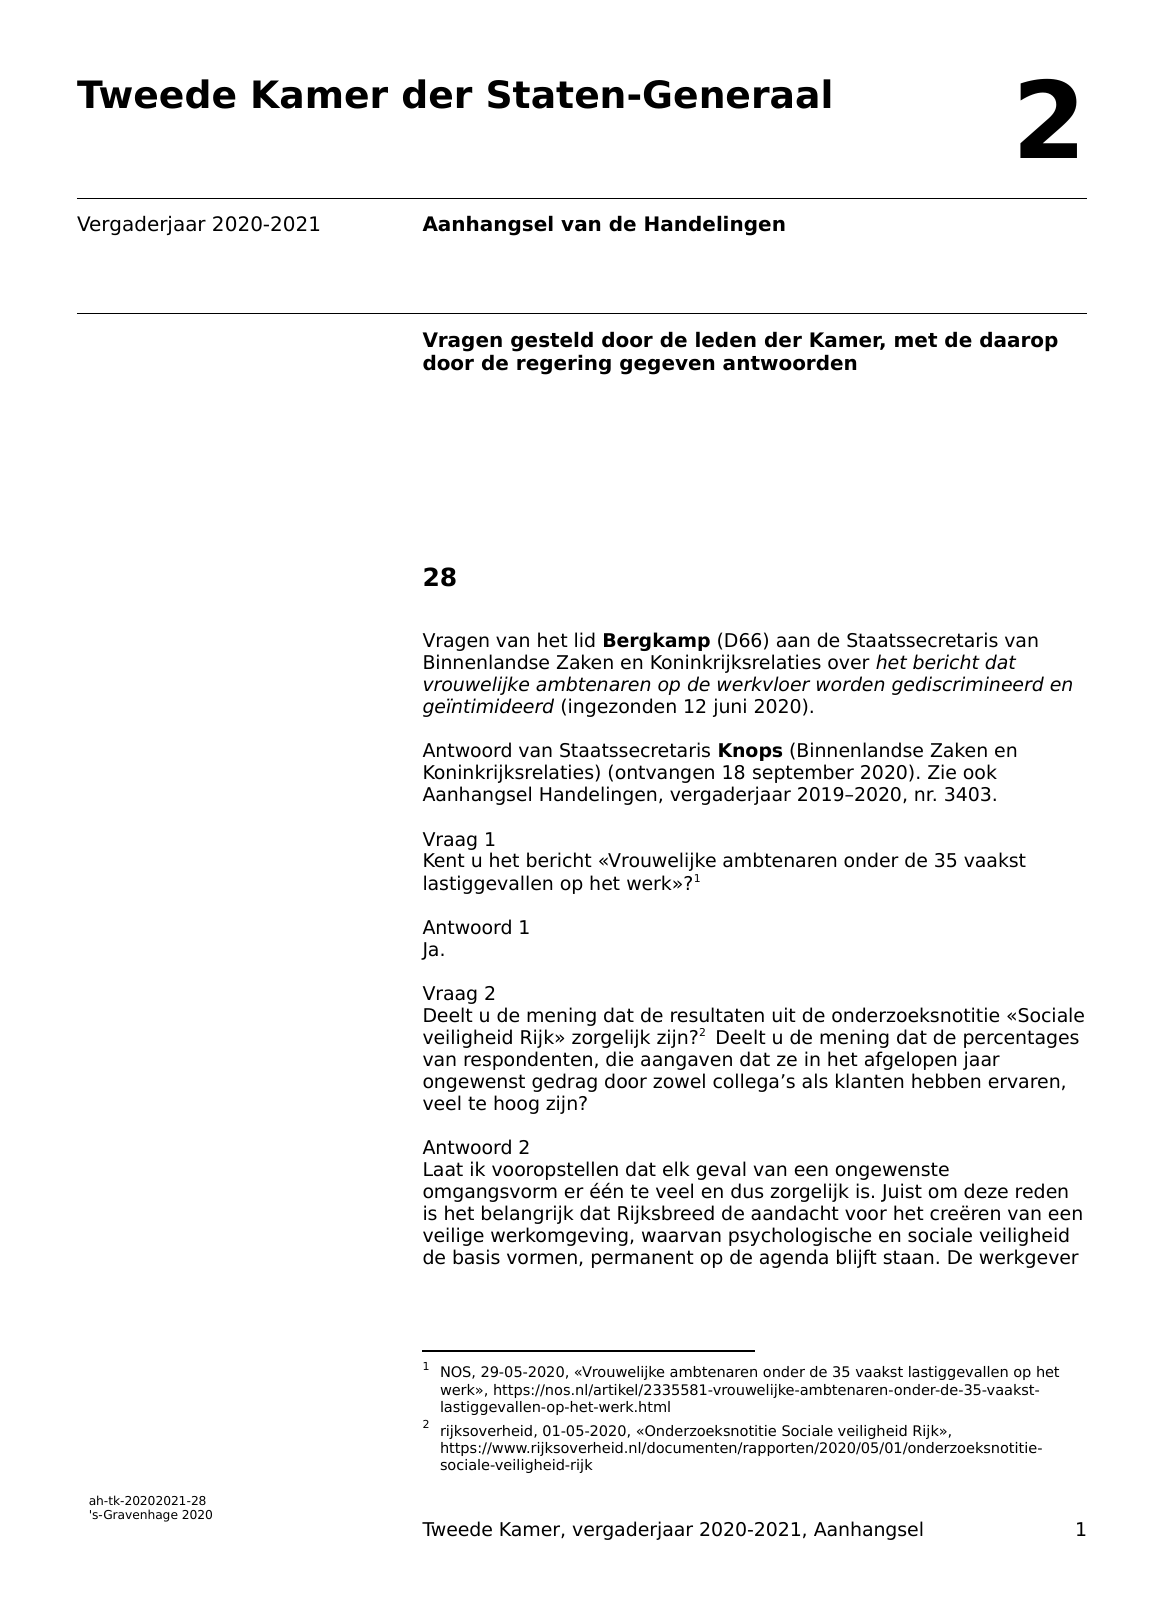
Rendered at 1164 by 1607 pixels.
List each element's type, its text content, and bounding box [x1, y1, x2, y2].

table_header Tweede Kamer der Staten-Generaal [77, 59, 886, 198]
text 's-Gravenhage 2020 [88, 1508, 323, 1522]
text Vragen van het lid Bergkamp (D66) aan de Staatssecretaris van Binnenlandse Zaken en Koninkrijksrelaties over het bericht dat vrouwelijke ambtenaren op de werkvloer worden gediscrimineerd en geïntimideerd (ingezonden 12 juni 2020). [422, 630, 1087, 718]
text Ja. [422, 938, 1087, 961]
text ah-tk-20202021-28 [88, 1494, 323, 1508]
text rijksoverheid, 01-05-2020, «Onderzoeksnotitie Sociale veiligheid Rijk», https://www.rijksoverheid.nl/documenten/rapporten/2020/05/01/onderzoeksnotitie-sociale-veiligheid-rijk [422, 1418, 1087, 1474]
text Antwoord 1 [422, 917, 1087, 938]
table_header 2 [886, 59, 1087, 198]
table_cell [77, 314, 422, 375]
text Antwoord van Staatssecretaris Knops (Binnenlandse Zaken en Koninkrijksrelaties) (ontvangen 18 september 2020). Zie ook Aanhangsel Handelingen, vergaderjaar 2019–2020, nr. 3403. [422, 740, 1087, 806]
table_cell Vragen gesteld door de leden der Kamer, met de daarop door de regering gegeven antwoorden [422, 314, 1087, 375]
table_cell Vergaderjaar 2020-2021 [77, 199, 422, 313]
text Deelt u de mening dat de resultaten uit de onderzoeksnotitie «Sociale veiligheid Rijk» zorgelijk zijn? Deelt u de mening dat de percentages van respondenten, die aangaven dat ze in het afgelopen jaar ongewenst gedrag door zowel collega’s als klanten hebben ervaren, veel te hoog zijn? [422, 1005, 1087, 1114]
text Vraag 2 [422, 983, 1087, 1005]
text Laat ik vooropstellen dat elk geval van een ongewenste omgangsvorm er één te veel en dus zorgelijk is. Juist om deze reden is het belangrijk dat Rijksbreed de aandacht voor het creëren van een veilige werkomgeving, waarvan psychologische en sociale veiligheid de basis vormen, permanent op de agenda blijft staan. De werkgever [422, 1159, 1087, 1269]
table_cell Aanhangsel van de Handelingen [422, 199, 1087, 313]
text 28 [422, 563, 1087, 592]
text Antwoord 2 [422, 1137, 1087, 1159]
text Kent u het bericht «Vrouwelijke ambtenaren onder de 35 vaakst lastiggevallen op het werk»? [422, 850, 1087, 894]
text NOS, 29-05-2020, «Vrouwelijke ambtenaren onder de 35 vaakst lastiggevallen op het werk», https://nos.nl/artikel/2335581-vrouwelijke-ambtenaren-onder-de-35-vaakst-lastiggevallen-op-het-werk.html [422, 1360, 1087, 1416]
text Vraag 1 [422, 828, 1087, 850]
